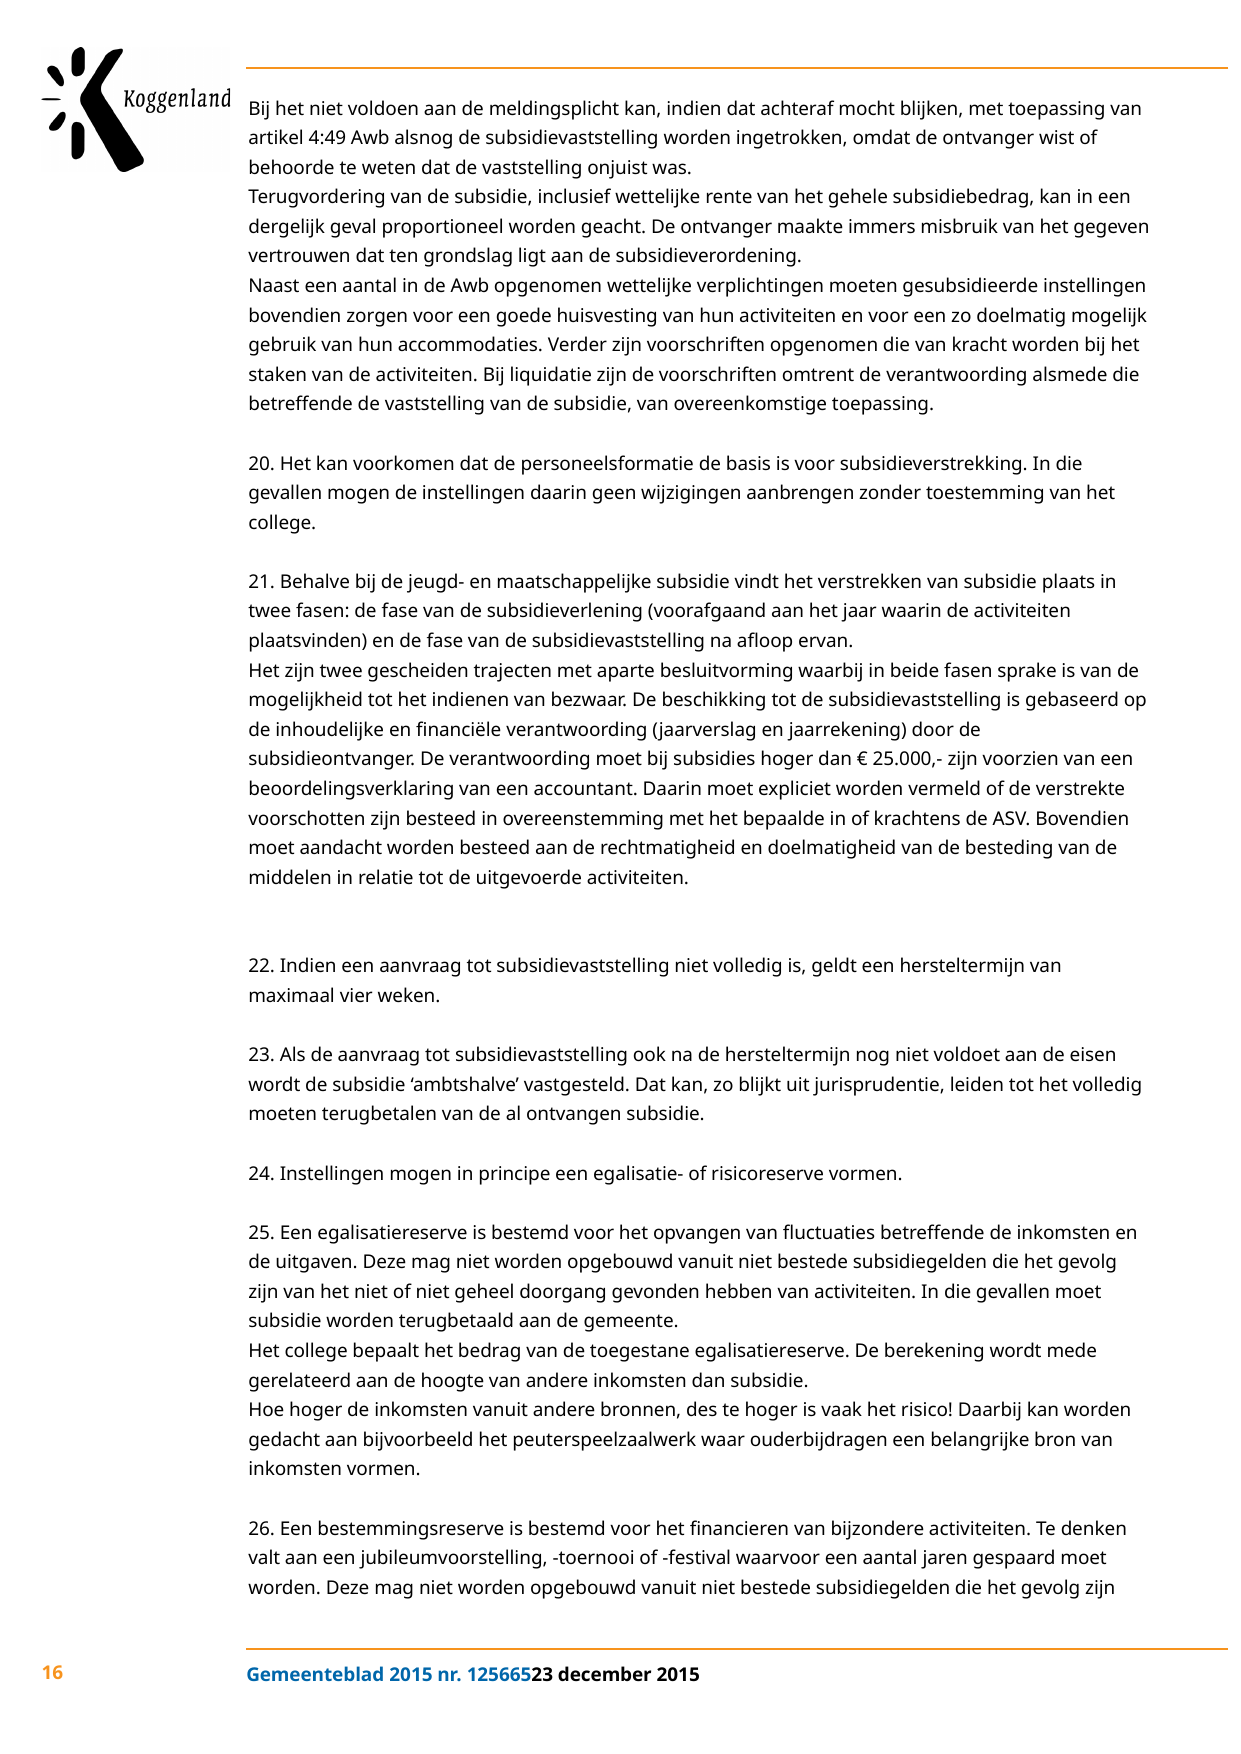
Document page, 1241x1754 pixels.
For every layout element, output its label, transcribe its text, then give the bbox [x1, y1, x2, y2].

picture [41, 47, 231, 172]
text Het zijn twee gescheiden trajecten met aparte besluitvorming waarbij in beide fasen sprake is van de mogelijkheid tot het indienen van bezwaar. De beschikking tot de subsidievaststelling is gebaseerd op de inhoudelijke en financiële verantwoording (jaarverslag en jaarrekening) door de subsidieontvanger. De verantwoording moet bij subsidies hoger dan € 25.000,- zijn voorzien van een beoordelingsverklaring van een accountant. Daarin moet expliciet worden vermeld of de verstrekte voorschotten zijn besteed in overeenstemming met het bepaalde in of krachtens de ASV. Bovendien moet aandacht worden besteed aan de rechtmatigheid en doelmatigheid van de besteding van de middelen in relatie tot de uitgevoerde activiteiten. [248, 657, 1152, 890]
text 22. Indien een aanvraag tot subsidievaststelling niet volledig is, geldt een hersteltermijn van maximaal vier weken. [248, 953, 1152, 1008]
text 25. Een egalisatiereserve is bestemd voor het opvangen van fluctuaties betreffende de inkomsten en de uitgaven. Deze mag niet worden opgebouwd vanuit niet bestede subsidiegelden die het gevolg zijn van het niet of niet geheel doorgang gevonden hebben van activiteiten. In die gevallen moet subsidie worden terugbetaald aan de gemeente. [248, 1219, 1152, 1333]
text Het college bepaalt het bedrag van de toegestane egalisatiereserve. De berekening wordt mede gerelateerd aan de hoogte van andere inkomsten dan subsidie. [248, 1337, 1152, 1393]
text Bij het niet voldoen aan de meldingsplicht kan, indien dat achteraf mocht blijken, met toepassing van artikel 4:49 Awb alsnog de subsidievaststelling worden ingetrokken, omdat de ontvanger wist of behoorde te weten dat de vaststelling onjuist was. [248, 95, 1152, 180]
text 21. Behalve bij de jeugd- en maatschappelijke subsidie vindt het verstrekken van subsidie plaats in twee fasen: de fase van de subsidieverlening (voorafgaand aan het jaar waarin de activiteiten plaatsvinden) en de fase van de subsidievaststelling na afloop ervan. [248, 568, 1152, 653]
text 26. Een bestemmingsreserve is bestemd voor het financieren van bijzondere activiteiten. Te denken valt aan een jubileumvoorstelling, -toernooi of -festival waarvoor een aantal jaren gespaard moet worden. Deze mag niet worden opgebouwd vanuit niet bestede subsidiegelden die het gevolg zijn [248, 1515, 1152, 1600]
text Hoe hoger de inkomsten vanuit andere bronnen, des te hoger is vaak het risico! Daarbij kan worden gedacht aan bijvoorbeeld het peuterspeelzaalwerk waar ouderbijdragen een belangrijke bron van inkomsten vormen. [248, 1396, 1152, 1481]
text Naast een aantal in de Awb opgenomen wettelijke verplichtingen moeten gesubsidieerde instellingen bovendien zorgen voor een goede huisvesting van hun activiteiten en voor een zo doelmatig mogelijk gebruik van hun accommodaties. Verder zijn voorschriften opgenomen die van kracht worden bij het staken van de activiteiten. Bij liquidatie zijn de voorschriften omtrent de verantwoording alsmede die betreffende de vaststelling van de subsidie, van overeenkomstige toepassing. [248, 272, 1152, 416]
text 23. Als de aanvraag tot subsidievaststelling ook na de hersteltermijn nog niet voldoet aan de eisen wordt de subsidie ‘ambtshalve’ vastgesteld. Dat kan, zo blijkt uit jurisprudentie, leiden tot het volledig moeten terugbetalen van de al ontvangen subsidie. [248, 1041, 1152, 1126]
text 20. Het kan voorkomen dat de personeelsformatie de basis is voor subsidieverstrekking. In die gevallen mogen de instellingen daarin geen wijzigingen aanbrengen zonder toestemming van het college. [248, 450, 1152, 535]
text Terugvordering van de subsidie, inclusief wettelijke rente van het gehele subsidiebedrag, kan in een dergelijk geval proportioneel worden geacht. De ontvanger maakte immers misbruik van het gegeven vertrouwen dat ten grondslag ligt aan de subsidieverordening. [248, 183, 1152, 268]
text 24. Instellingen mogen in principe een egalisatie- of risicoreserve vormen. [248, 1160, 1152, 1186]
